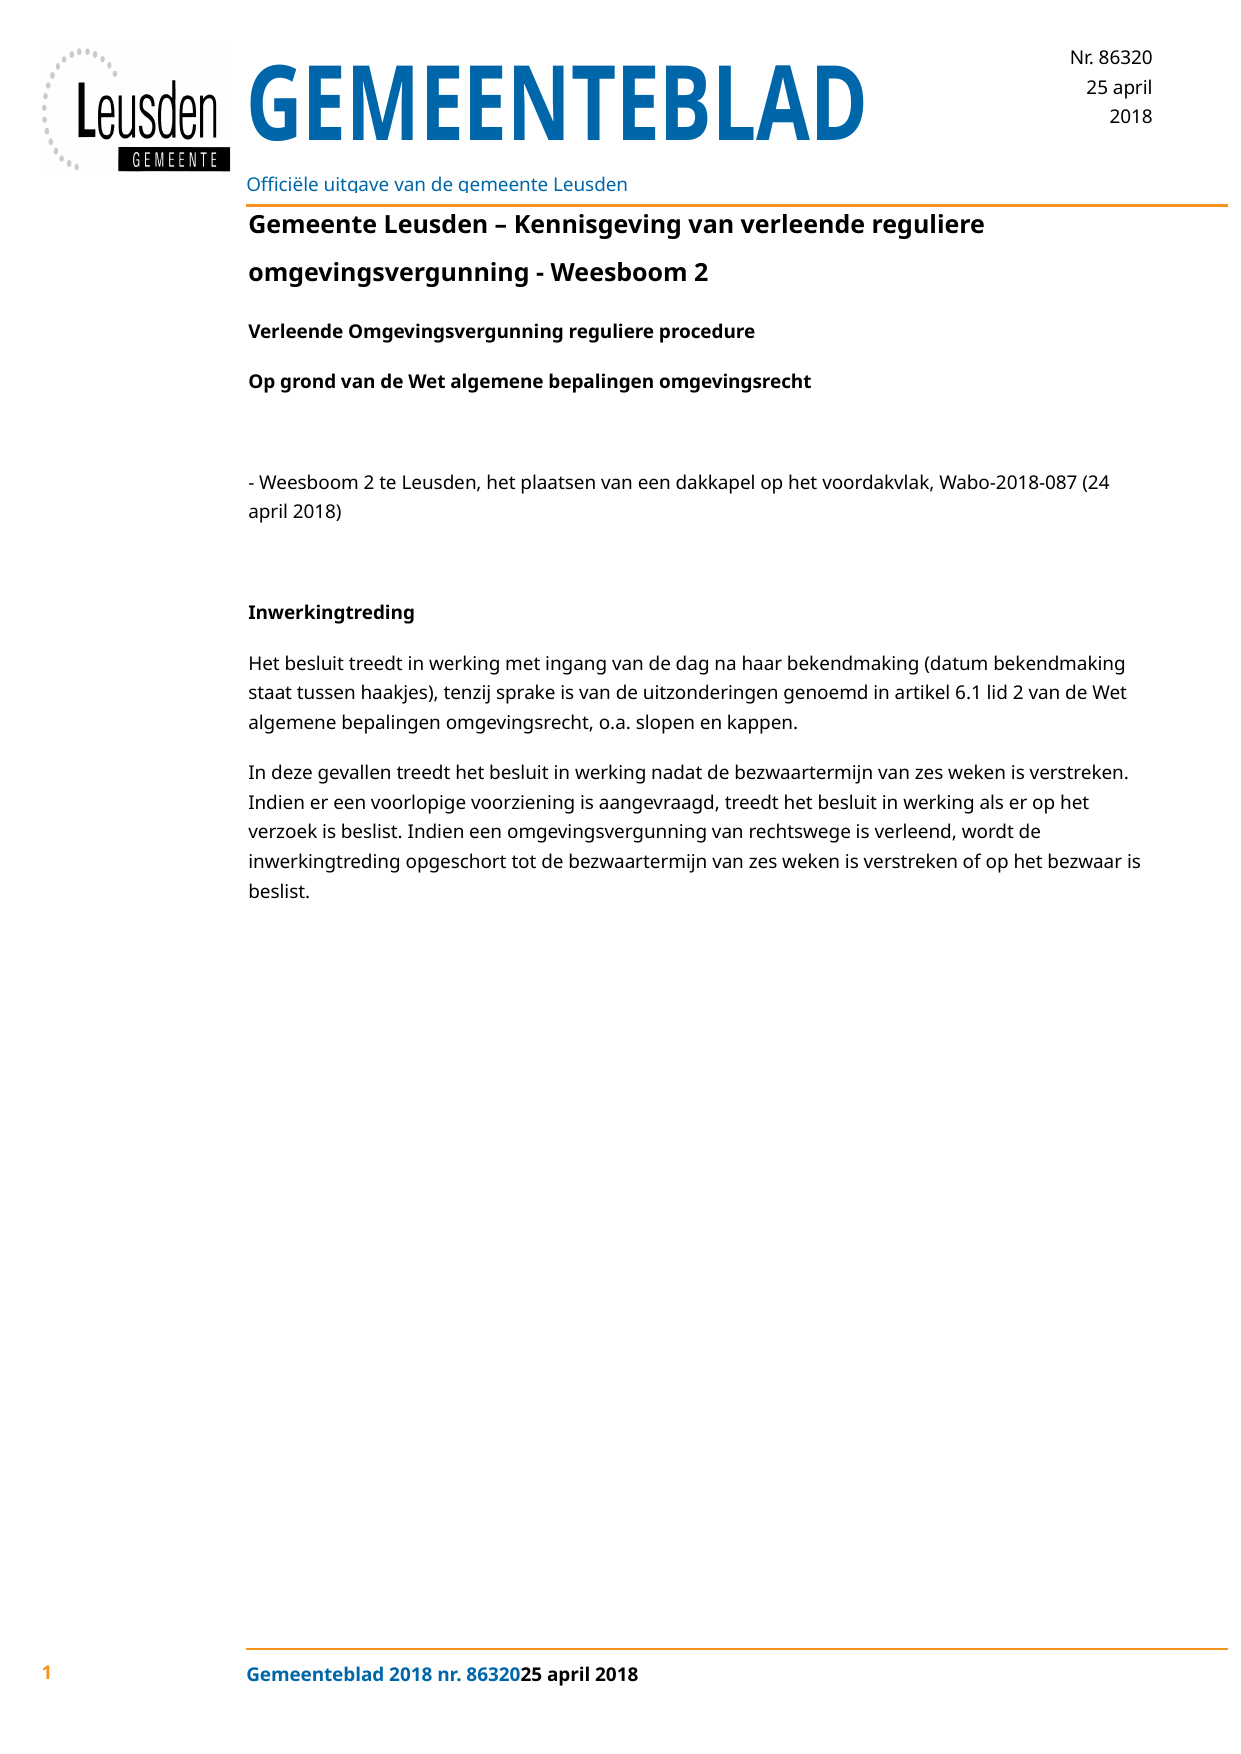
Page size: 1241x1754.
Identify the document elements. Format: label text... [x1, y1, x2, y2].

text Inwerkingtreding [248, 599, 1152, 625]
text - Weesboom 2 te Leusden, het plaatsen van een dakkapel op het voordakvlak, Wabo-2018-087 (24 april 2018) [248, 469, 1152, 524]
picture [41, 47, 231, 172]
text Verleende Omgevingsvergunning reguliere procedure [248, 318, 1152, 344]
text Gemeente Leusden – Kennisgeving van verleende reguliere omgevingsvergunning - Weesboom 2 [248, 207, 1152, 288]
text In deze gevallen treedt het besluit in werking nadat de bezwaartermijn van zes weken is verstreken. Indien er een voorlopige voorziening is aangevraagd, treedt het besluit in werking als er op het verzoek is beslist. Indien een omgevingsvergunning van rechtswege is verleend, wordt de inwerkingtreding opgeschort tot de bezwaartermijn van zes weken is verstreken of op het bezwaar is beslist. [248, 759, 1152, 904]
text Het besluit treedt in werking met ingang van de dag na haar bekendmaking (datum bekendmaking staat tussen haakjes), tenzij sprake is van de uitzonderingen genoemd in artikel 6.1 lid 2 van de Wet algemene bepalingen omgevingsrecht, o.a. slopen en kappen. [248, 650, 1152, 735]
text Op grond van de Wet algemene bepalingen omgevingsrecht [248, 368, 1152, 394]
